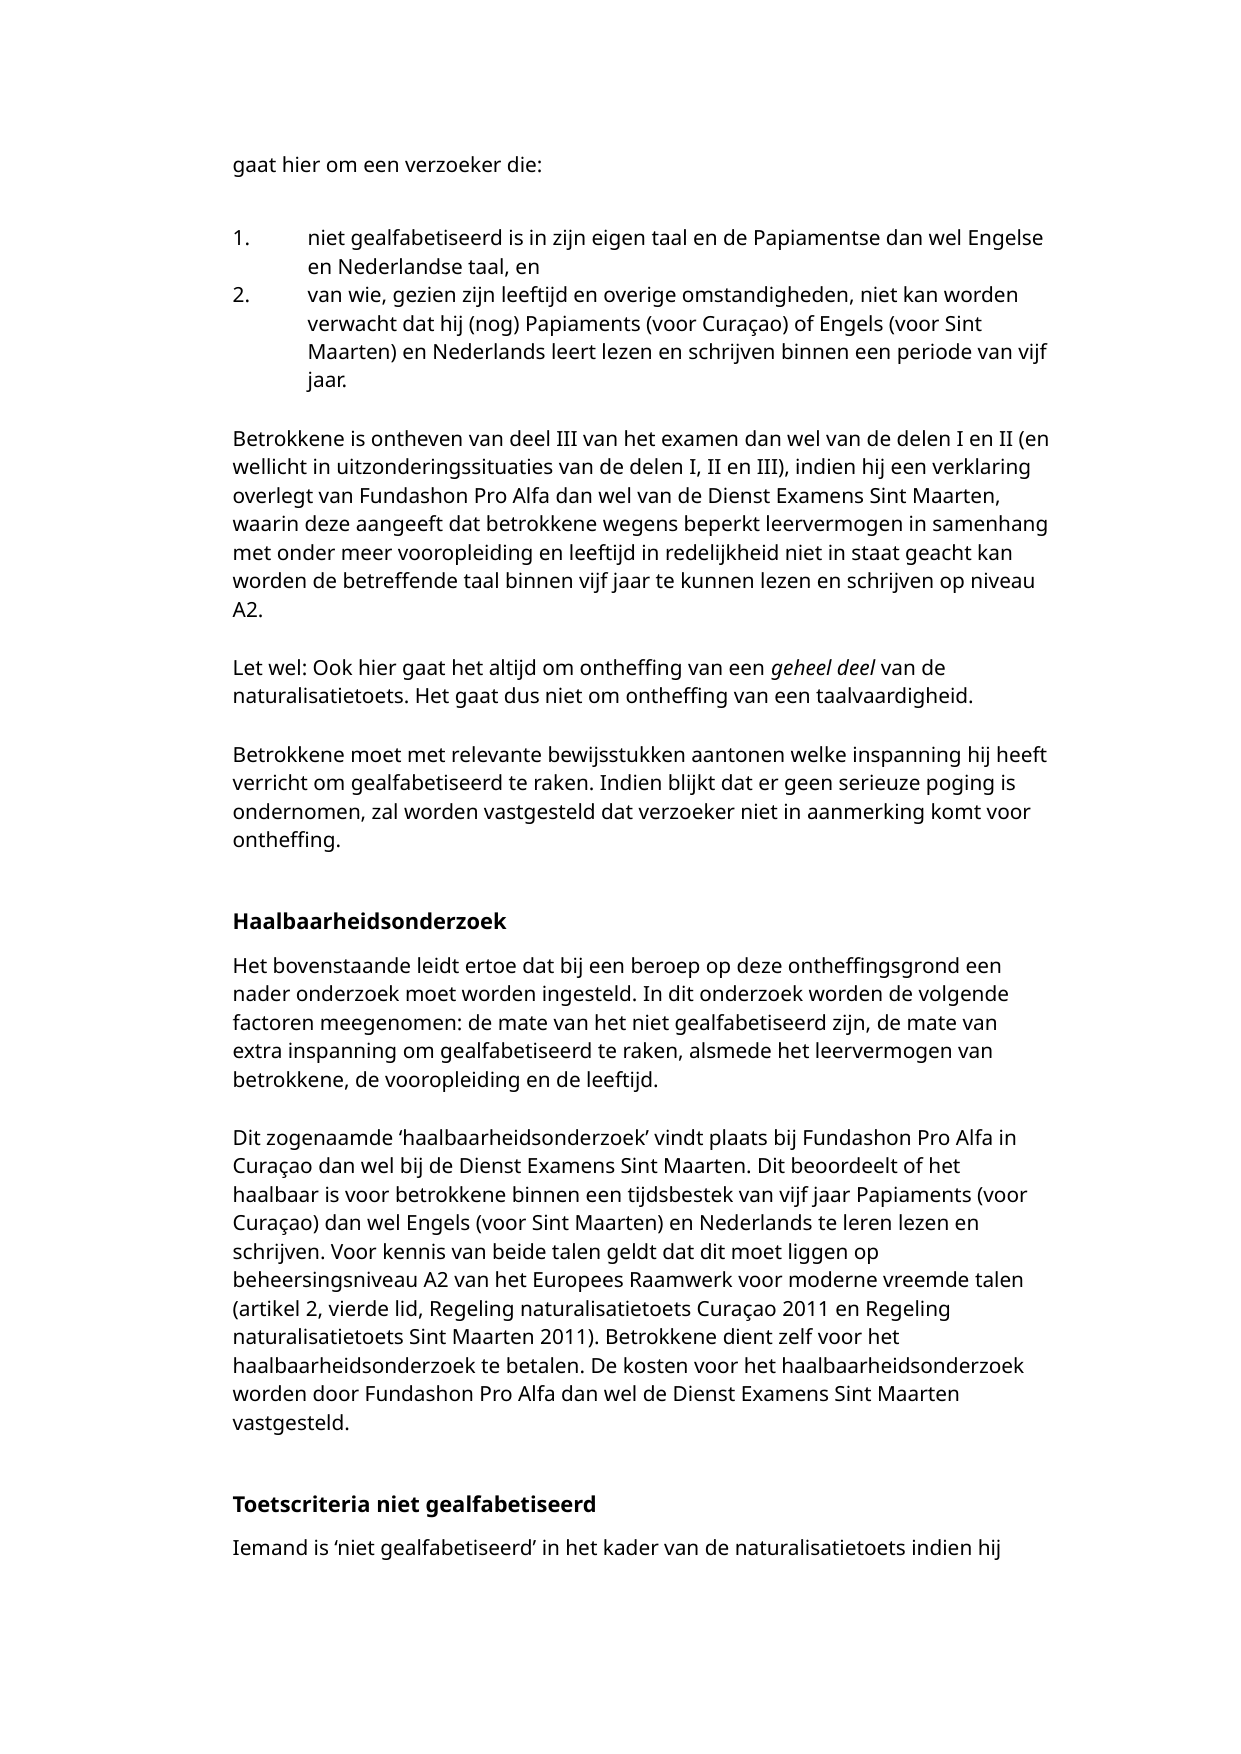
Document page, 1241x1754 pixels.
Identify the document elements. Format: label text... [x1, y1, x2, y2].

text Betrokkene is ontheven van deel III van het examen dan wel van de delen I en II (en wellicht in uitzonderingssituaties van de delen I, II en III), indien hij een verklaring overlegt van Fundashon Pro Alfa dan wel van de Dienst Examens Sint Maarten, waarin deze aangeeft dat betrokkene wegens beperkt leervermogen in samenhang met onder meer vooropleiding en leeftijd in redelijkheid niet in staat geacht kan worden de betreffende taal binnen vijf jaar te kunnen lezen en schrijven op niveau A2. [232, 424, 1053, 623]
list van wie, gezien zijn leeftijd en overige omstandigheden, niet kan worden verwacht dat hij (nog) Papiaments (voor Curaçao) of Engels (voor Sint Maarten) en Nederlands leert lezen en schrijven binnen een periode van vijf jaar. [232, 280, 1053, 394]
list niet gealfabetiseerd is in zijn eigen taal en de Papiamentse dan wel Engelse en Nederlandse taal, en [232, 223, 1053, 280]
subtitle Toetscriteria niet gealfabetiseerd [232, 1488, 1053, 1518]
text gaat hier om een verzoeker die: [232, 150, 1053, 178]
subtitle Haalbaarheidsonderzoek [232, 906, 1053, 936]
text Let wel: Ook hier gaat het altijd om ontheffing van een geheel deel van de naturalisatietoets. Het gaat dus niet om ontheffing van een taalvaardigheid. [232, 653, 1053, 710]
text Iemand is ‘niet gealfabetiseerd’ in het kader van de naturalisatietoets indien hij [232, 1533, 1053, 1562]
text Dit zogenaamde ‘haalbaarheidsonderzoek’ vindt plaats bij Fundashon Pro Alfa in Curaçao dan wel bij de Dienst Examens Sint Maarten. Dit beoordeelt of het haalbaar is voor betrokkene binnen een tijdsbestek van vijf jaar Papiaments (voor Curaçao) dan wel Engels (voor Sint Maarten) en Nederlands te leren lezen en schrijven. Voor kennis van beide talen geldt dat dit moet liggen op beheersingsniveau A2 van het Europees Raamwerk voor moderne vreemde talen (artikel 2, vierde lid, Regeling naturalisatietoets Curaçao 2011 en Regeling naturalisatietoets Sint Maarten 2011). Betrokkene dient zelf voor het haalbaarheidsonderzoek te betalen. De kosten voor het haalbaarheidsonderzoek worden door Fundashon Pro Alfa dan wel de Dienst Examens Sint Maarten vastgesteld. [232, 1123, 1053, 1436]
text Betrokkene moet met relevante bewijsstukken aantonen welke inspanning hij heeft verricht om gealfabetiseerd te raken. Indien blijkt dat er geen serieuze poging is ondernomen, zal worden vastgesteld dat verzoeker niet in aanmerking komt voor ontheffing. [232, 740, 1053, 854]
text Het bovenstaande leidt ertoe dat bij een beroep op deze ontheffingsgrond een nader onderzoek moet worden ingesteld. In dit onderzoek worden de volgende factoren meegenomen: de mate van het niet gealfabetiseerd zijn, de mate van extra inspanning om gealfabetiseerd te raken, alsmede het leervermogen van betrokkene, de vooropleiding en de leeftijd. [232, 951, 1053, 1093]
